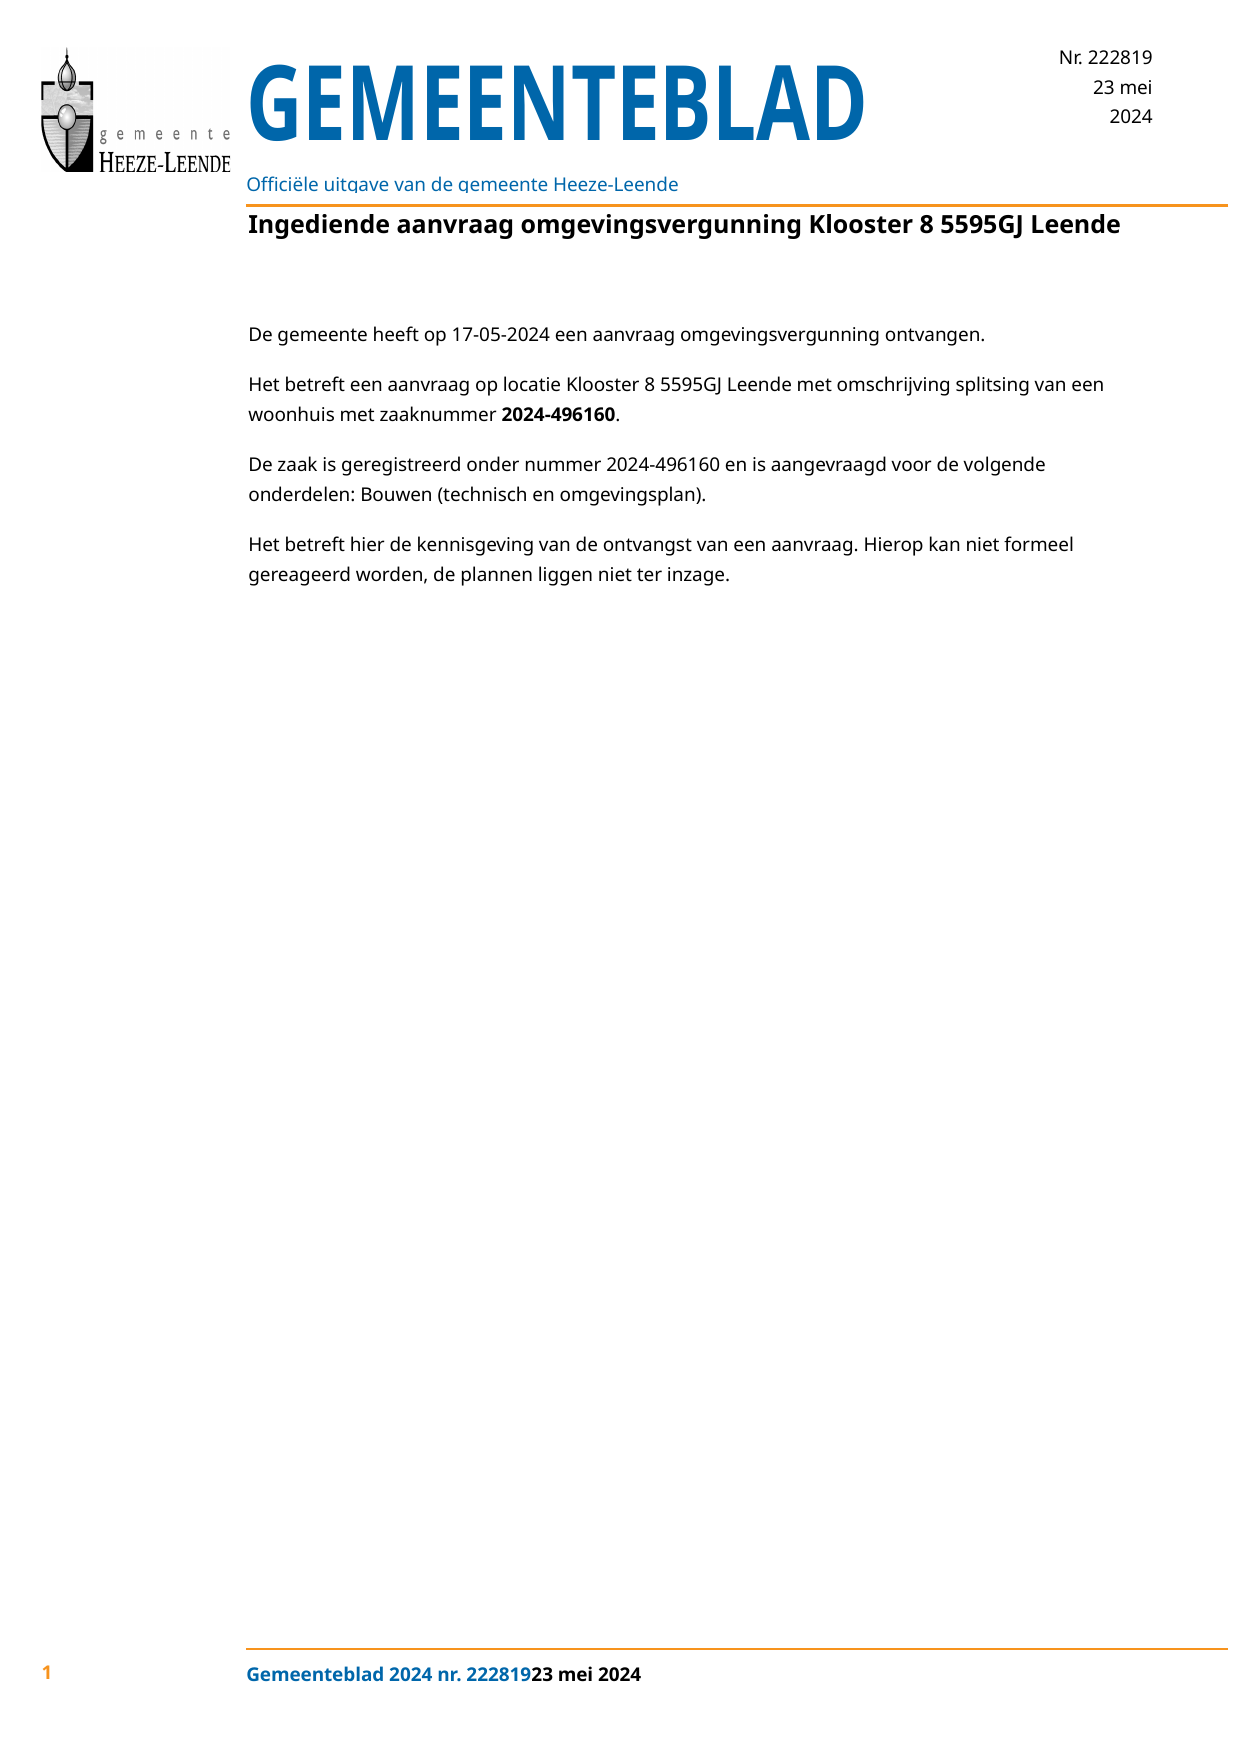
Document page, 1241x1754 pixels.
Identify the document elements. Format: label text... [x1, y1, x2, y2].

text De zaak is geregistreerd onder nummer 2024-496160 en is aangevraagd voor de volgende onderdelen: Bouwen (technisch en omgevingsplan). [248, 451, 1152, 506]
text Ingediende aanvraag omgevingsvergunning Klooster 8 5595GJ Leende [248, 207, 1152, 241]
picture [41, 47, 231, 172]
text Het betreft een aanvraag op locatie Klooster 8 5595GJ Leende met omschrijving splitsing van een woonhuis met zaaknummer 2024-496160. [248, 371, 1152, 426]
text De gemeente heeft op 17-05-2024 een aanvraag omgevingsvergunning ontvangen. [248, 321, 1152, 346]
text Het betreft hier de kennisgeving van de ontvangst van een aanvraag. Hierop kan niet formeel gereageerd worden, de plannen liggen niet ter inzage. [248, 531, 1152, 586]
